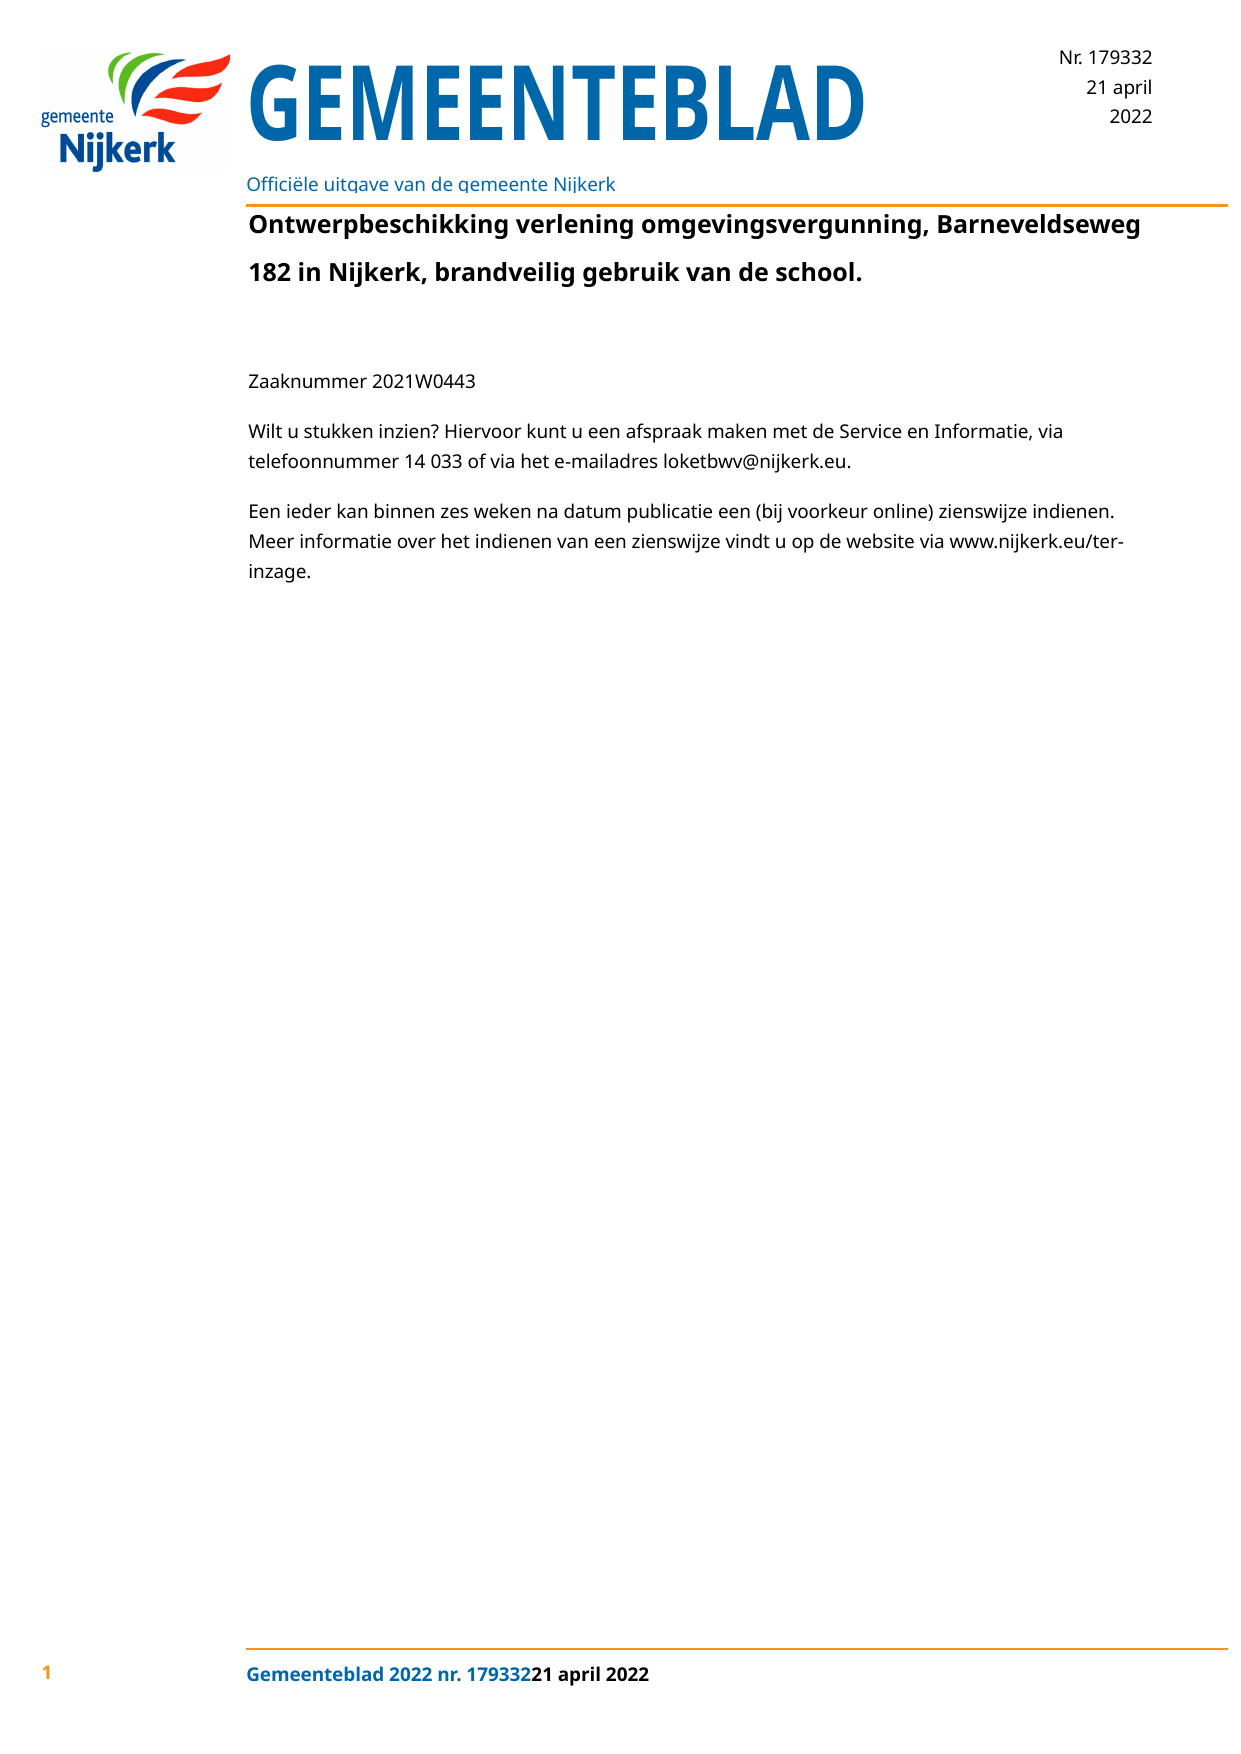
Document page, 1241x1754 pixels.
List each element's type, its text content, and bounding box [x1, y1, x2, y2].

picture [41, 47, 231, 172]
text Wilt u stukken inzien? Hiervoor kunt u een afspraak maken met de Service en Informatie, via telefoonnummer 14 033 of via het e-mailadres loketbwv@nijkerk.eu. [248, 419, 1152, 474]
text Ontwerpbeschikking verlening omgevingsvergunning, Barneveldseweg 182 in Nijkerk, brandveilig gebruik van de school. [248, 207, 1152, 288]
text Zaaknummer 2021W0443 [248, 368, 1152, 394]
text Een ieder kan binnen zes weken na datum publicatie een (bij voorkeur online) zienswijze indienen. Meer informatie over het indienen van een zienswijze vindt u op de website via www.nijkerk.eu/ter-inzage. [248, 499, 1152, 584]
